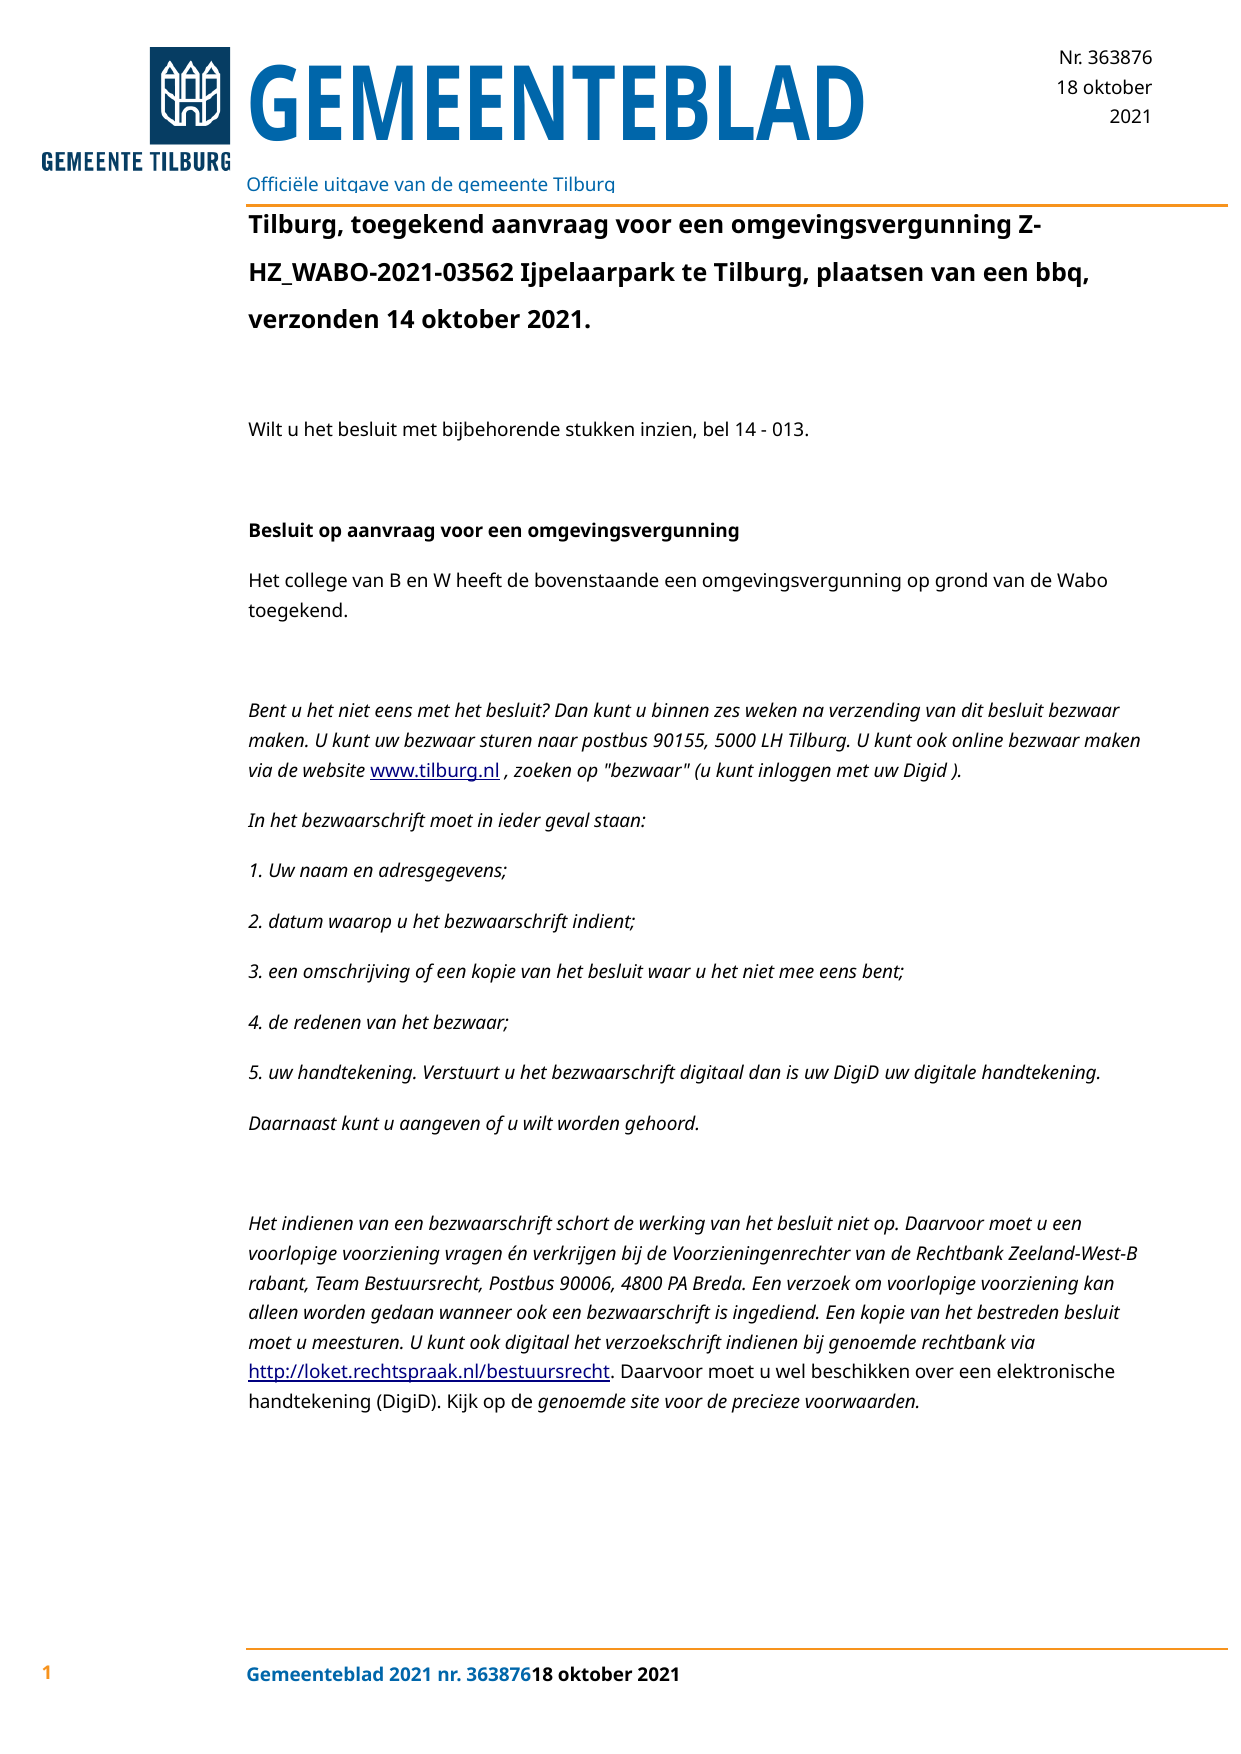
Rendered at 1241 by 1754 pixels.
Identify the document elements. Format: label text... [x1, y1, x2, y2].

text 2. datum waarop u het bezwaarschrift indient; [248, 908, 1152, 934]
text 5. uw handtekening. Verstuurt u het bezwaarschrift digitaal dan is uw DigiD uw digitale handtekening. [248, 1059, 1152, 1085]
text 3. een omschrijving of een kopie van het besluit waar u het niet mee eens bent; [248, 958, 1152, 984]
text 1. Uw naam en adresgegevens; [248, 858, 1152, 883]
text Bent u het niet eens met het besluit? Dan kunt u binnen zes weken na verzending van dit besluit bezwaar maken. U kunt uw bezwaar sturen naar postbus 90155, 5000 LH Tilburg. U kunt ook online bezwaar maken via de website www.tilburg.nl , zoeken op "bezwaar" (u kunt inloggen met uw Digid ). [248, 698, 1152, 782]
text 4. de redenen van het bezwaar; [248, 1009, 1152, 1034]
picture [41, 47, 231, 172]
text Besluit op aanvraag voor een omgevingsvergunning [248, 517, 1152, 542]
text Het indienen van een bezwaarschrift schort de werking van het besluit niet op. Daarvoor moet u een voorlopige voorziening vragen én verkrijgen bij de Voorzieningenrechter van de Rechtbank Zeeland-West-B rabant, Team Bestuursrecht, Postbus 90006, 4800 PA Breda. Een verzoek om voorlopige voorziening kan alleen worden gedaan wanneer ook een bezwaarschrift is ingediend. Een kopie van het bestreden besluit moet u meesturen. U kunt ook digitaal het verzoekschrift indienen bij genoemde rechtbank via http://loket.rechtspraak.nl/bestuursrecht. Daarvoor moet u wel beschikken over een elektronische handtekening (DigiD). Kijk op de genoemde site voor de precieze voorwaarden. [248, 1211, 1152, 1414]
text Het college van B en W heeft de bovenstaande een omgevingsvergunning op grond van de Wabo toegekend. [248, 567, 1152, 622]
text In het bezwaarschrift moet in ieder geval staan: [248, 807, 1152, 833]
text Wilt u het besluit met bijbehorende stukken inzien, bel 14 - 013. [248, 416, 1152, 442]
text Daarnaast kunt u aangeven of u wilt worden gehoord. [248, 1110, 1152, 1135]
text Tilburg, toegekend aanvraag voor een omgevingsvergunning Z-HZ_WABO-2021-03562 Ijpelaarpark te Tilburg, plaatsen van een bbq, verzonden 14 oktober 2021. [248, 207, 1152, 336]
